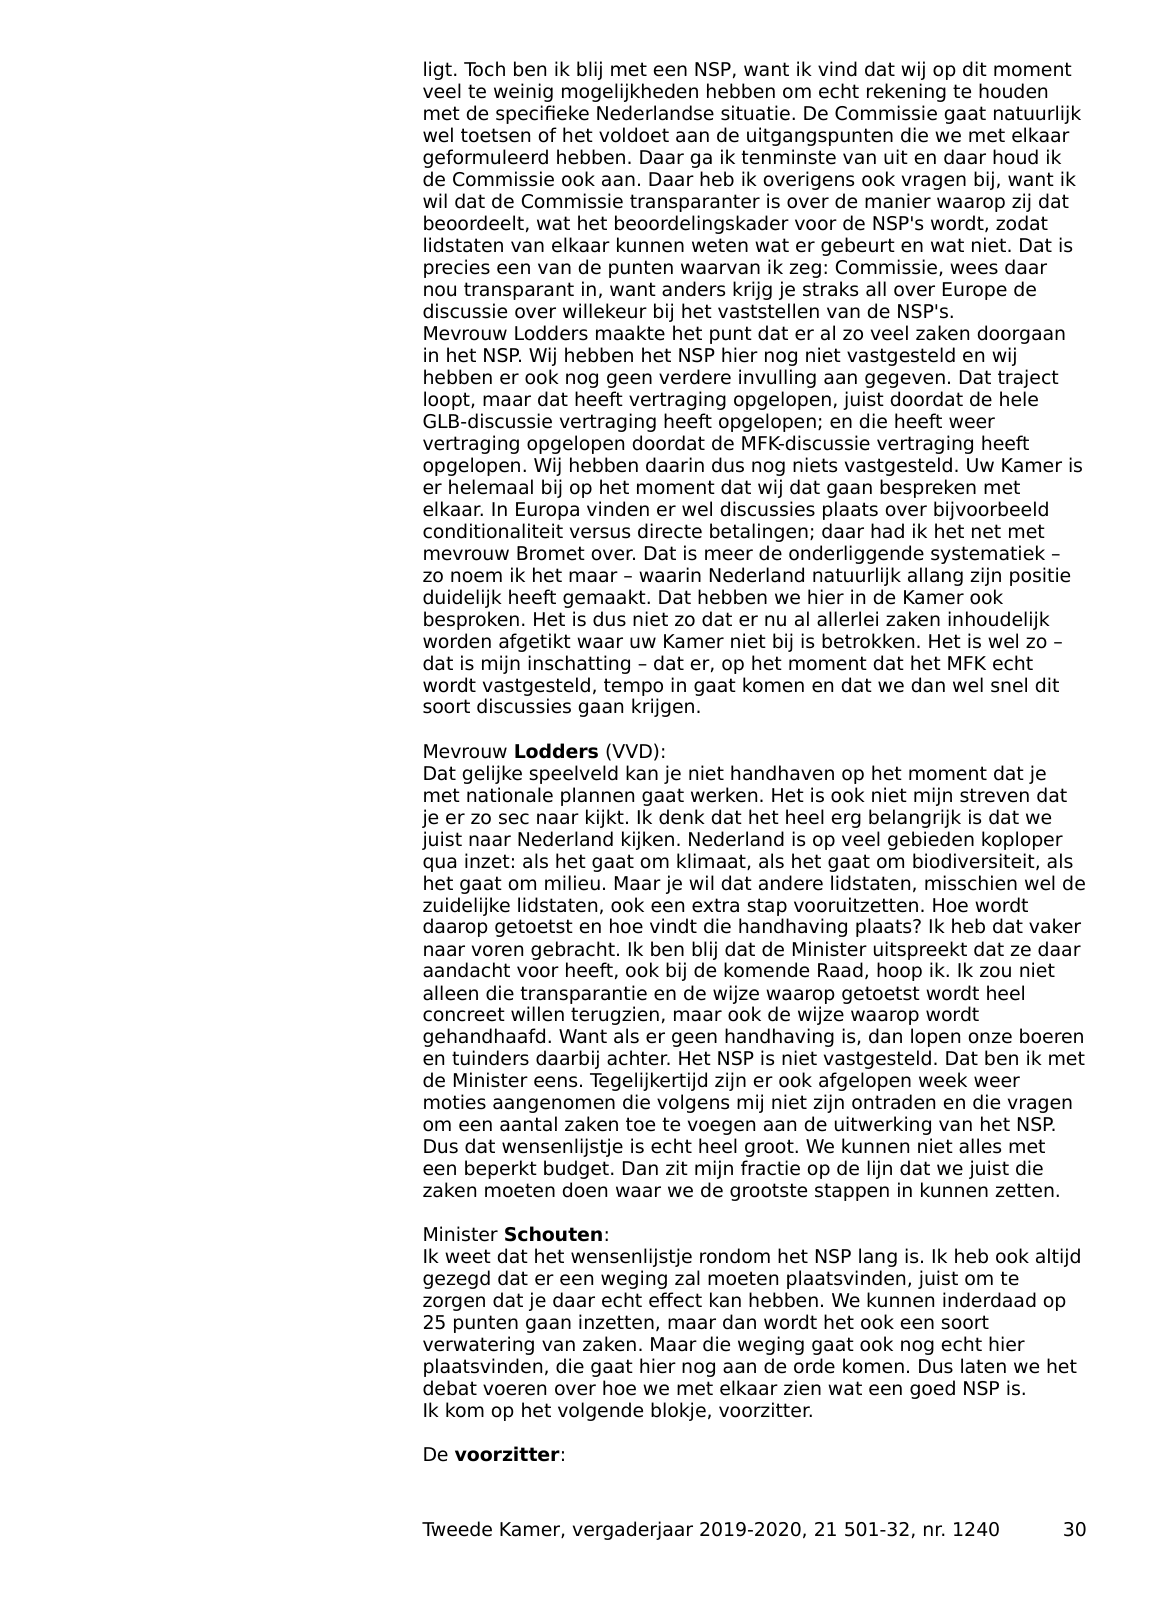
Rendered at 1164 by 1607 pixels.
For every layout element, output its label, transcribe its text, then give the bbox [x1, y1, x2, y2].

text Ik weet dat het wensenlijstje rondom het NSP lang is. Ik heb ook altijd gezegd dat er een weging zal moeten plaatsvinden, juist om te zorgen dat je daar echt effect kan hebben. We kunnen inderdaad op 25 punten gaan inzetten, maar dan wordt het ook een soort verwatering van zaken. Maar die weging gaat ook nog echt hier plaatsvinden, die gaat hier nog aan de orde komen. Dus laten we het debat voeren over hoe we met elkaar zien wat een goed NSP is. [422, 1246, 1087, 1400]
text ligt. Toch ben ik blij met een NSP, want ik vind dat wij op dit moment veel te weinig mogelijkheden hebben om echt rekening te houden met de specifieke Nederlandse situatie. De Commissie gaat natuurlijk wel toetsen of het voldoet aan de uitgangspunten die we met elkaar geformuleerd hebben. Daar ga ik tenminste van uit en daar houd ik de Commissie ook aan. Daar heb ik overigens ook vragen bij, want ik wil dat de Commissie transparanter is over de manier waarop zij dat beoordeelt, wat het beoordelingskader voor de NSP's wordt, zodat lidstaten van elkaar kunnen weten wat er gebeurt en wat niet. Dat is precies een van de punten waarvan ik zeg: Commissie, wees daar nou transparant in, want anders krijg je straks all over Europe de discussie over willekeur bij het vaststellen van de NSP's. [422, 59, 1087, 323]
text De voorzitter: [422, 1444, 1087, 1466]
text Ik kom op het volgende blokje, voorzitter. [422, 1400, 1087, 1422]
text Dat gelijke speelveld kan je niet handhaven op het moment dat je met nationale plannen gaat werken. Het is ook niet mijn streven dat je er zo sec naar kijkt. Ik denk dat het heel erg belangrijk is dat we juist naar Nederland kijken. Nederland is op veel gebieden koploper qua inzet: als het gaat om klimaat, als het gaat om biodiversiteit, als het gaat om milieu. Maar je wil dat andere lidstaten, misschien wel de zuidelijke lidstaten, ook een extra stap vooruitzetten. Hoe wordt daarop getoetst en hoe vindt die handhaving plaats? Ik heb dat vaker naar voren gebracht. Ik ben blij dat de Minister uitspreekt dat ze daar aandacht voor heeft, ook bij de komende Raad, hoop ik. Ik zou niet alleen die transparantie en de wijze waarop getoetst wordt heel concreet willen terugzien, maar ook de wijze waarop wordt gehandhaafd. Want als er geen handhaving is, dan lopen onze boeren en tuinders daarbij achter. Het NSP is niet vastgesteld. Dat ben ik met de Minister eens. Tegelijkertijd zijn er ook afgelopen week weer moties aangenomen die volgens mij niet zijn ontraden en die vragen om een aantal zaken toe te voegen aan de uitwerking van het NSP. Dus dat wensenlijstje is echt heel groot. We kunnen niet alles met een beperkt budget. Dan zit mijn fractie op de lijn dat we juist die zaken moeten doen waar we de grootste stappen in kunnen zetten. [422, 763, 1087, 1202]
text Mevrouw Lodders maakte het punt dat er al zo veel zaken doorgaan in het NSP. Wij hebben het NSP hier nog niet vastgesteld en wij hebben er ook nog geen verdere invulling aan gegeven. Dat traject loopt, maar dat heeft vertraging opgelopen, juist doordat de hele GLB-discussie vertraging heeft opgelopen; en die heeft weer vertraging opgelopen doordat de MFK-discussie vertraging heeft opgelopen. Wij hebben daarin dus nog niets vastgesteld. Uw Kamer is er helemaal bij op het moment dat wij dat gaan bespreken met elkaar. In Europa vinden er wel discussies plaats over bijvoorbeeld conditionaliteit versus directe betalingen; daar had ik het net met mevrouw Bromet over. Dat is meer de onderliggende systematiek – zo noem ik het maar – waarin Nederland natuurlijk allang zijn positie duidelijk heeft gemaakt. Dat hebben we hier in de Kamer ook besproken. Het is dus niet zo dat er nu al allerlei zaken inhoudelijk worden afgetikt waar uw Kamer niet bij is betrokken. Het is wel zo – dat is mijn inschatting – dat er, op het moment dat het MFK echt wordt vastgesteld, tempo in gaat komen en dat we dan wel snel dit soort discussies gaan krijgen. [422, 323, 1087, 718]
text Mevrouw Lodders (VVD): [422, 741, 1087, 763]
text Minister Schouten: [422, 1224, 1087, 1246]
